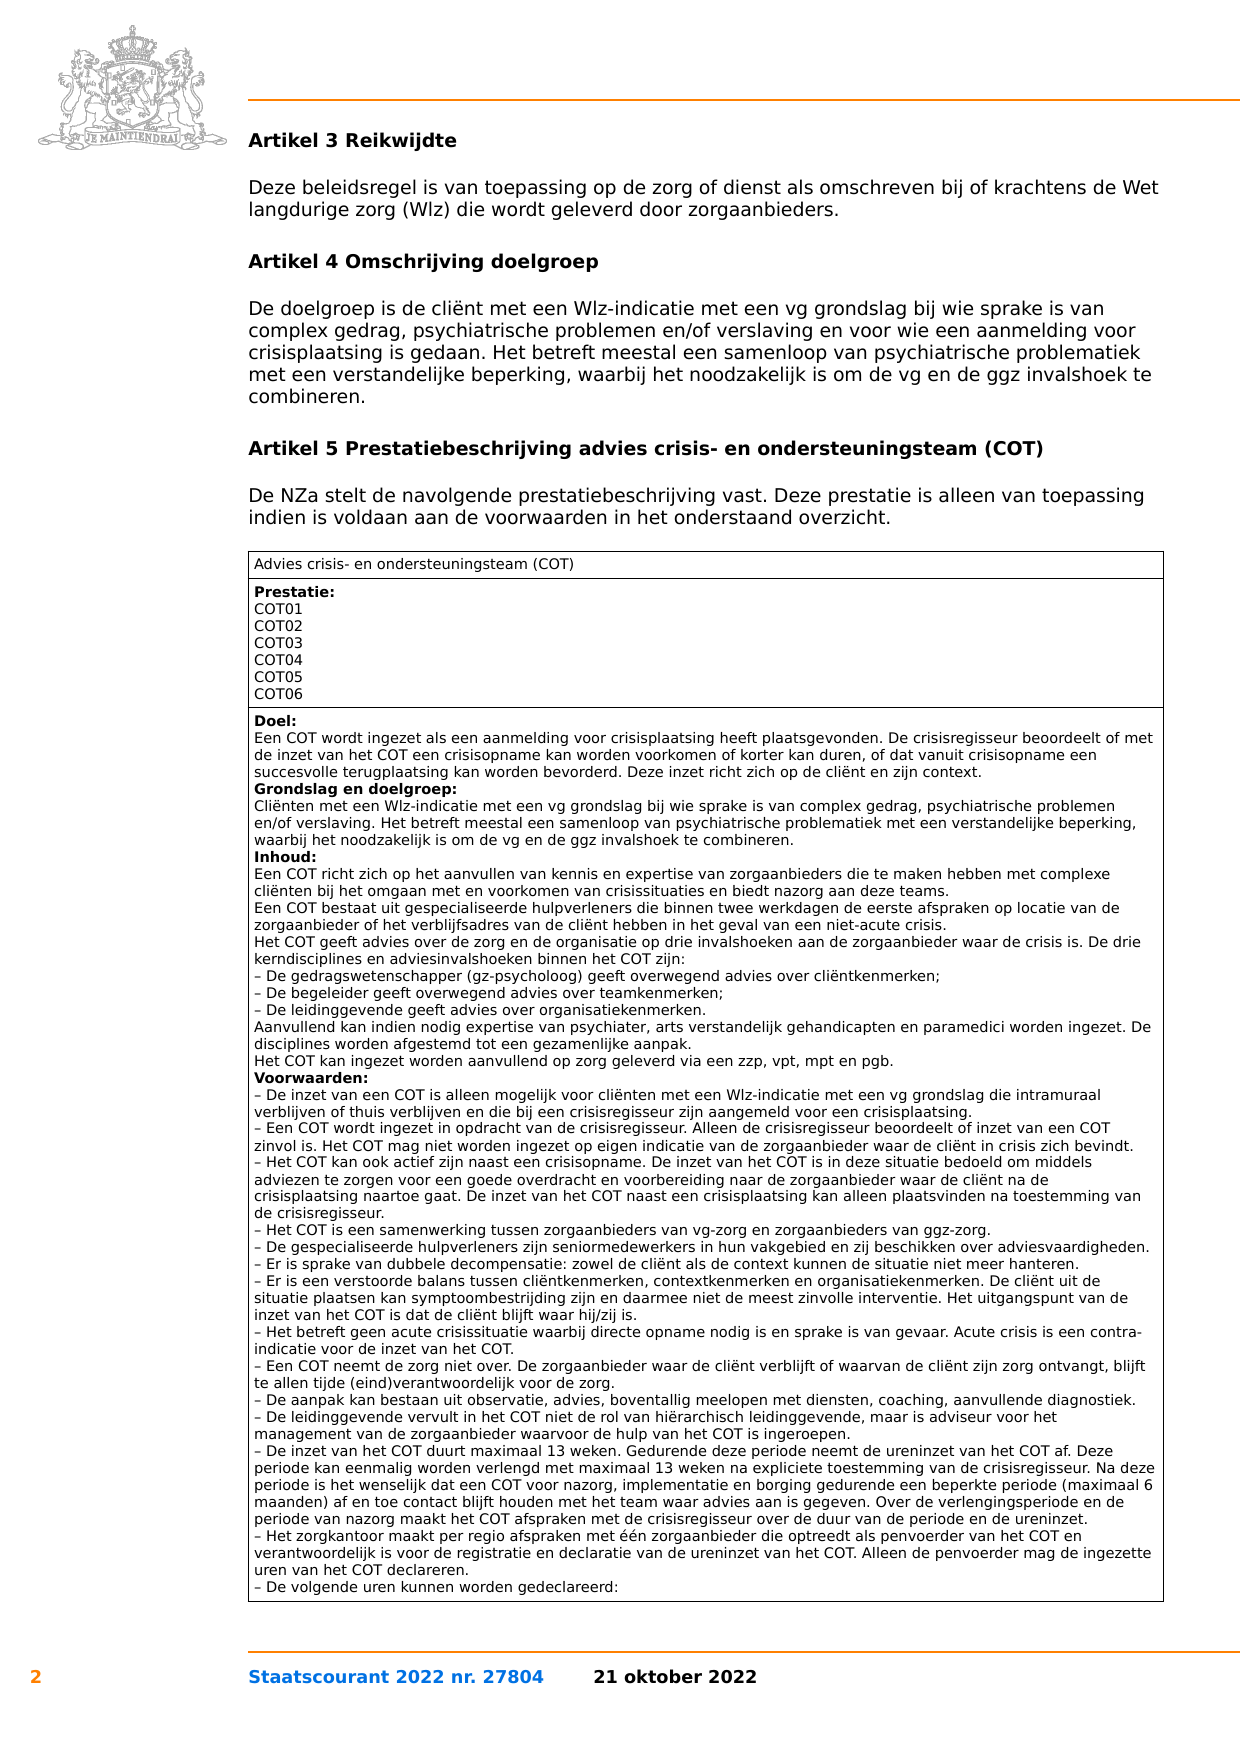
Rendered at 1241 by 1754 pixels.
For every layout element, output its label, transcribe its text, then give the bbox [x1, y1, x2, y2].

text De NZa stelt de navolgende prestatiebeschrijving vast. Deze prestatie is alleen van toepassing indien is voldaan aan de voorwaarden in het onderstaand overzicht. [248, 485, 1163, 529]
table_cell Prestatie: COT01 COT02 COT03 COT04 COT05 COT06 [249, 579, 1163, 707]
text De doelgroep is de cliënt met een Wlz-indicatie met een vg grondslag bij wie sprake is van complex gedrag, psychiatrische problemen en/of verslaving en voor wie een aanmelding voor crisisplaatsing is gedaan. Het betreft meestal een samenloop van psychiatrische problematiek met een verstandelijke beperking, waarbij het noodzakelijk is om de vg en de ggz invalshoek te combineren. [248, 298, 1163, 408]
subtitle Artikel 4 Omschrijving doelgroep [248, 251, 1163, 273]
picture [38, 25, 227, 150]
text Deze beleidsregel is van toepassing op de zorg of dienst als omschreven bij of krachtens de Wet langdurige zorg (Wlz) die wordt geleverd door zorgaanbieders. [248, 177, 1163, 221]
table_header Advies crisis- en ondersteuningsteam (COT) [249, 552, 1163, 578]
subtitle Artikel 3 Reikwijdte [248, 130, 1163, 152]
subtitle Artikel 5 Prestatiebeschrijving advies crisis- en ondersteuningsteam (COT) [248, 438, 1163, 460]
table_cell Doel: Een COT wordt ingezet als een aanmelding voor crisisplaatsing heeft plaatsgevonden. De crisisregisseur beoordeelt of met de inzet van het COT een crisisopname kan worden voorkomen of korter kan duren, of dat vanuit crisisopname een succesvolle terugplaatsing kan worden bevorderd. Deze inzet richt zich op de cliënt en zijn context. Grondslag en doelgroep: Cliënten met een Wlz-indicatie met een vg grondslag bij wie sprake is van complex gedrag, psychiatrische problemen en/of verslaving. Het betreft meestal een samenloop van psychiatrische problematiek met een verstandelijke beperking, waarbij het noodzakelijk is om de vg en de ggz invalshoek te combineren. Inhoud: Een COT richt zich op het aanvullen van kennis en expertise van zorgaanbieders die te maken hebben met complexe cliënten bij het omgaan met en voorkomen van crisissituaties en biedt nazorg aan deze teams. Een COT bestaat uit gespecialiseerde hulpverleners die binnen twee werkdagen de eerste afspraken op locatie van de zorgaanbieder of het verblijfsadres van de cliënt hebben in het geval van een niet-acute crisis. Het COT geeft advies over de zorg en de organisatie op drie invalshoeken aan de zorgaanbieder waar de crisis is. De drie kerndisciplines en adviesinvalshoeken binnen het COT zijn: – De gedragswetenschapper (gz-psycholoog) geeft overwegend advies over cliëntkenmerken; – De begeleider geeft overwegend advies over teamkenmerken; – De leidinggevende geeft advies over organisatiekenmerken. Aanvullend kan indien nodig expertise van psychiater, arts verstandelijk gehandicapten en paramedici worden ingezet. De disciplines worden afgestemd tot een gezamenlijke aanpak. Het COT kan ingezet worden aanvullend op zorg geleverd via een zzp, vpt, mpt en pgb. Voorwaarden: – De inzet van een COT is alleen mogelijk voor cliënten met een Wlz-indicatie met een vg grondslag die intramuraal verblijven of thuis verblijven en die bij een crisisregisseur zijn aangemeld voor een crisisplaatsing. – Een COT wordt ingezet in opdracht van de crisisregisseur. Alleen de crisisregisseur beoordeelt of inzet van een COT zinvol is. Het COT mag niet worden ingezet op eigen indicatie van de zorgaanbieder waar de cliënt in crisis zich bevindt. – Het COT kan ook actief zijn naast een crisisopname. De inzet van het COT is in deze situatie bedoeld om middels adviezen te zorgen voor een goede overdracht en voorbereiding naar de zorgaanbieder waar de cliënt na de crisisplaatsing naartoe gaat. De inzet van het COT naast een crisisplaatsing kan alleen plaatsvinden na toestemming van de crisisregisseur. – Het COT is een samenwerking tussen zorgaanbieders van vg-zorg en zorgaanbieders van ggz-zorg. – De gespecialiseerde hulpverleners zijn seniormedewerkers in hun vakgebied en zij beschikken over adviesvaardigheden. – Er is sprake van dubbele decompensatie: zowel de cliënt als de context kunnen de situatie niet meer hanteren. – Er is een verstoorde balans tussen cliëntkenmerken, contextkenmerken en organisatiekenmerken. De cliënt uit de situatie plaatsen kan symptoombestrijding zijn en daarmee niet de meest zinvolle interventie. Het uitgangspunt van de inzet van het COT is dat de cliënt blijft waar hij/zij is. – Het betreft geen acute crisissituatie waarbij directe opname nodig is en sprake is van gevaar. Acute crisis is een contra-indicatie voor de inzet van het COT. – Een COT neemt de zorg niet over. De zorgaanbieder waar de cliënt verblijft of waarvan de cliënt zijn zorg ontvangt, blijft te allen tijde (eind)verantwoordelijk voor de zorg. – De aanpak kan bestaan uit observatie, advies, boventallig meelopen met diensten, coaching, aanvullende diagnostiek. – De leidinggevende vervult in het COT niet de rol van hiërarchisch leidinggevende, maar is adviseur voor het management van de zorgaanbieder waarvoor de hulp van het COT is ingeroepen. – De inzet van het COT duurt maximaal 13 weken. Gedurende deze periode neemt de ureninzet van het COT af. Deze periode kan eenmalig worden verlengd met maximaal 13 weken na expliciete toestemming van de crisisregisseur. Na deze periode is het wenselijk dat een COT voor nazorg, implementatie en borging gedurende een beperkte periode (maximaal 6 maanden) af en toe contact blijft houden met het team waar advies aan is gegeven. Over de verlengingsperiode en de periode van nazorg maakt het COT afspraken met de crisisregisseur over de duur van de periode en de ureninzet. – Het zorgkantoor maakt per regio afspraken met één zorgaanbieder die optreedt als penvoerder van het COT en verantwoordelijk is voor de registratie en declaratie van de ureninzet van het COT. Alleen de penvoerder mag de ingezette uren van het COT declareren. – De volgende uren kunnen worden gedeclareerd: [249, 708, 1163, 1601]
